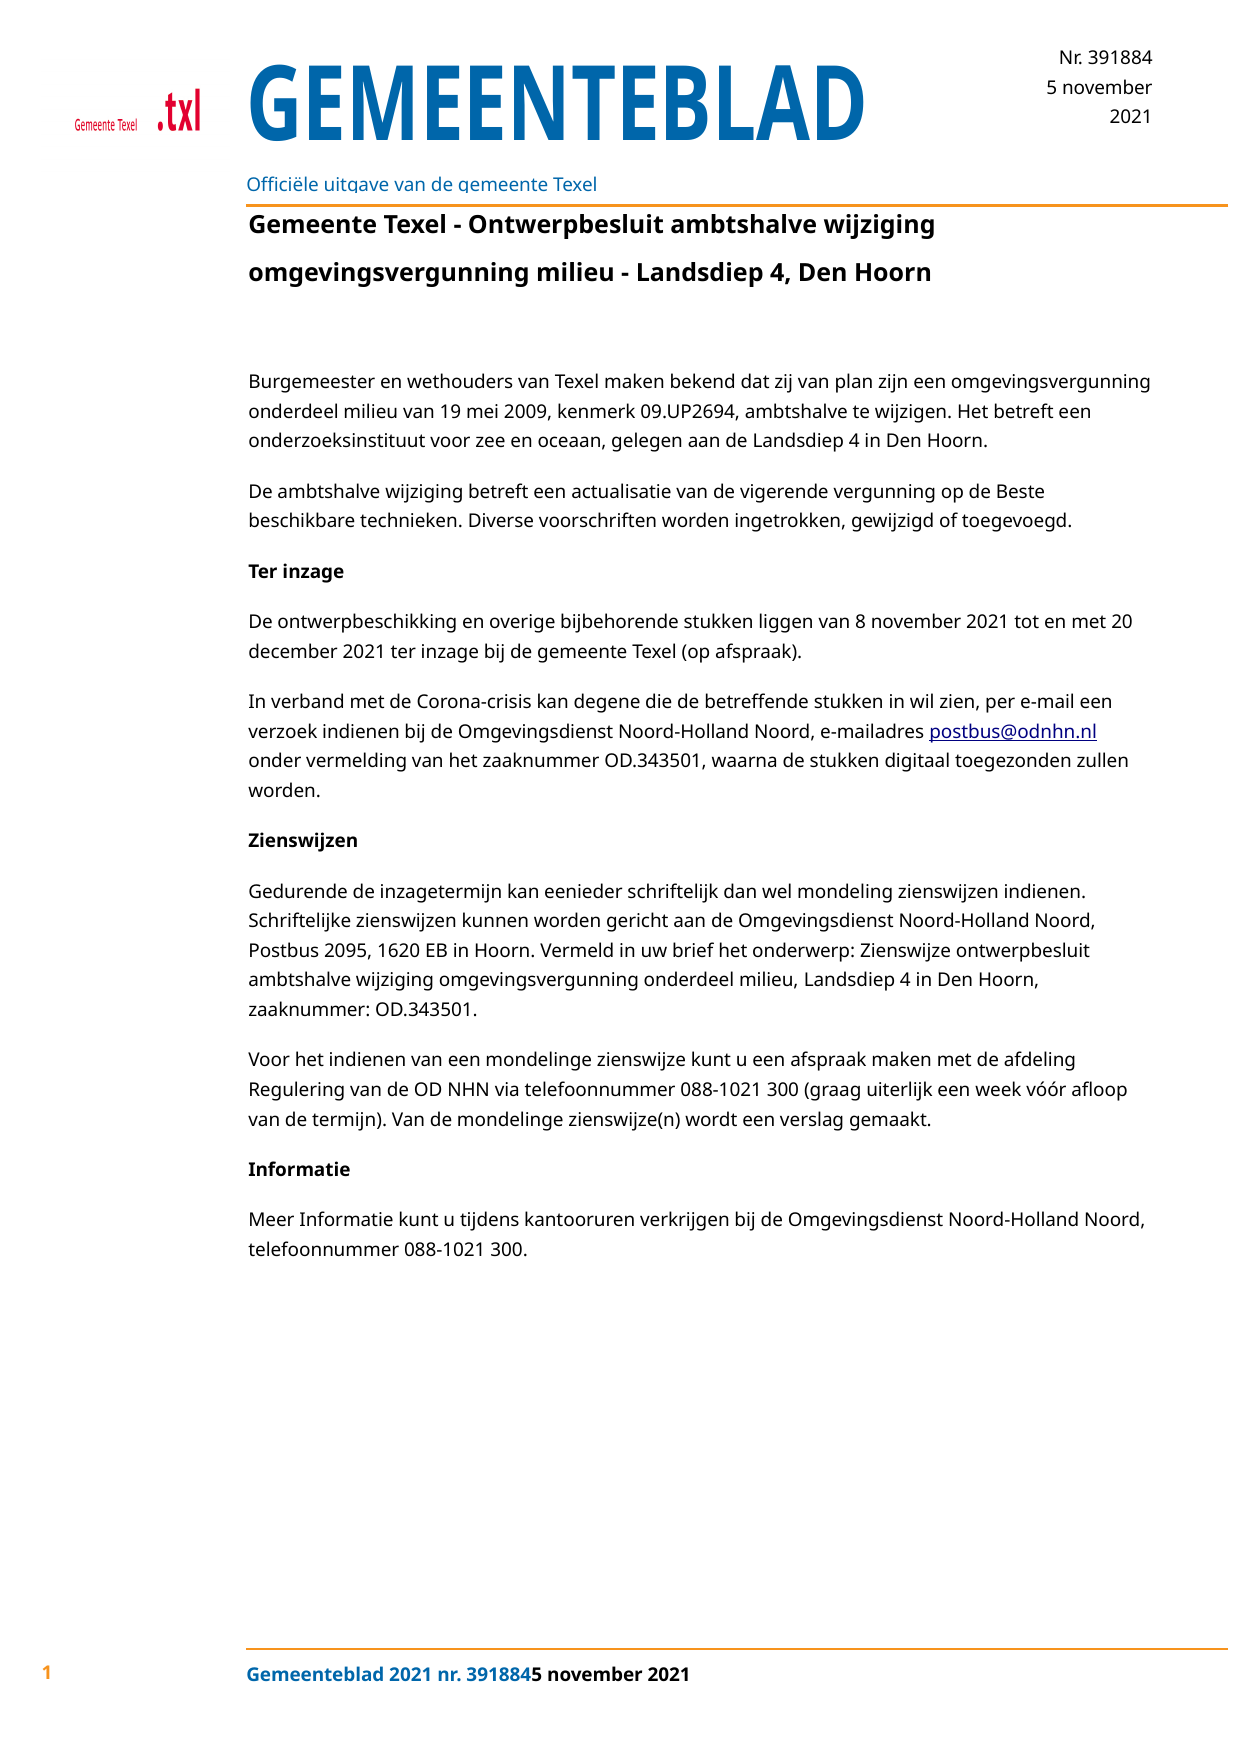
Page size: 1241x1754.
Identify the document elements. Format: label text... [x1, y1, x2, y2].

text De ontwerpbeschikking en overige bijbehorende stukken liggen van 8 november 2021 tot en met 20 december 2021 ter inzage bij de gemeente Texel (op afspraak). [248, 608, 1152, 664]
picture [41, 47, 231, 172]
text Gedurende de inzagetermijn kan eenieder schriftelijk dan wel mondeling zienswijzen indienen. Schriftelijke zienswijzen kunnen worden gericht aan de Omgevingsdienst Noord-Holland Noord, Postbus 2095, 1620 EB in Hoorn. Vermeld in uw brief het onderwerp: Zienswijze ontwerpbesluit ambtshalve wijziging omgevingsvergunning onderdeel milieu, Landsdiep 4 in Den Hoorn, zaaknummer: OD.343501. [248, 878, 1152, 1022]
text Meer Informatie kunt u tijdens kantooruren verkrijgen bij de Omgevingsdienst Noord-Holland Noord, telefoonnummer 088-1021 300. [248, 1207, 1152, 1262]
text Ter inzage [248, 558, 1152, 584]
text Voor het indienen van een mondelinge zienswijze kunt u een afspraak maken met de afdeling Regulering van de OD NHN via telefoonnummer 088-1021 300 (graag uiterlijk een week vóór afloop van de termijn). Van de mondelinge zienswijze(n) wordt een verslag gemaakt. [248, 1047, 1152, 1132]
text Burgemeester en wethouders van Texel maken bekend dat zij van plan zijn een omgevingsvergunning onderdeel milieu van 19 mei 2009, kenmerk 09.UP2694, ambtshalve te wijzigen. Het betreft een onderzoeksinstituut voor zee en oceaan, gelegen aan de Landsdiep 4 in Den Hoorn. [248, 368, 1152, 453]
text Informatie [248, 1156, 1152, 1182]
text Zienswijzen [248, 827, 1152, 853]
text De ambtshalve wijziging betreft een actualisatie van de vigerende vergunning op de Beste beschikbare technieken. Diverse voorschriften worden ingetrokken, gewijzigd of toegevoegd. [248, 478, 1152, 533]
text Gemeente Texel - Ontwerpbesluit ambtshalve wijziging omgevingsvergunning milieu - Landsdiep 4, Den Hoorn [248, 207, 1152, 288]
text In verband met de Corona-crisis kan degene die de betreffende stukken in wil zien, per e-mail een verzoek indienen bij de Omgevingsdienst Noord-Holland Noord, e-mailadres postbus@odnhn.nl onder vermelding van het zaaknummer OD.343501, waarna de stukken digitaal toegezonden zullen worden. [248, 688, 1152, 803]
